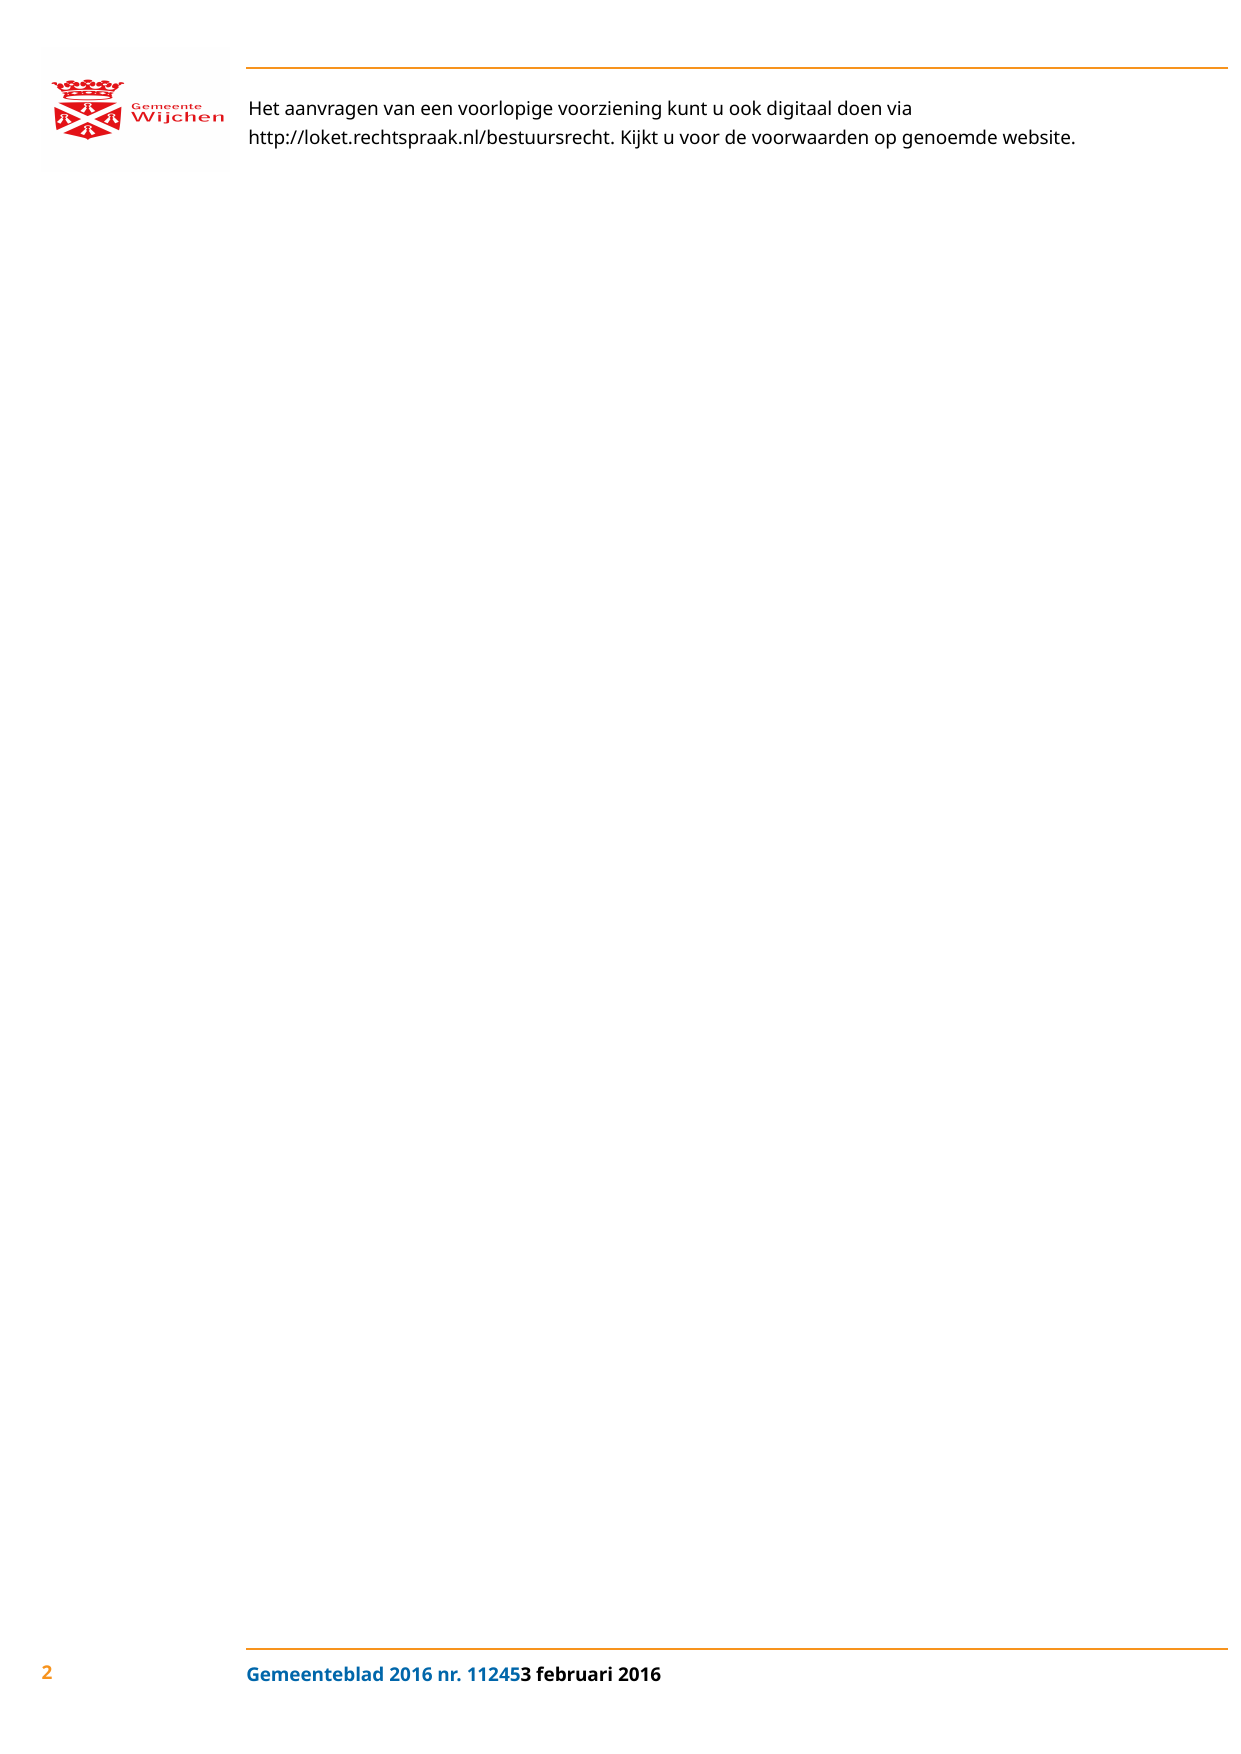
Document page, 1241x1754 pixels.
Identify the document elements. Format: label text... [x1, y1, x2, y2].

picture [41, 47, 231, 172]
text Het aanvragen van een voorlopige voorziening kunt u ook digitaal doen via http://loket.rechtspraak.nl/bestuursrecht. Kijkt u voor de voorwaarden op genoemde website. [248, 95, 1152, 150]
